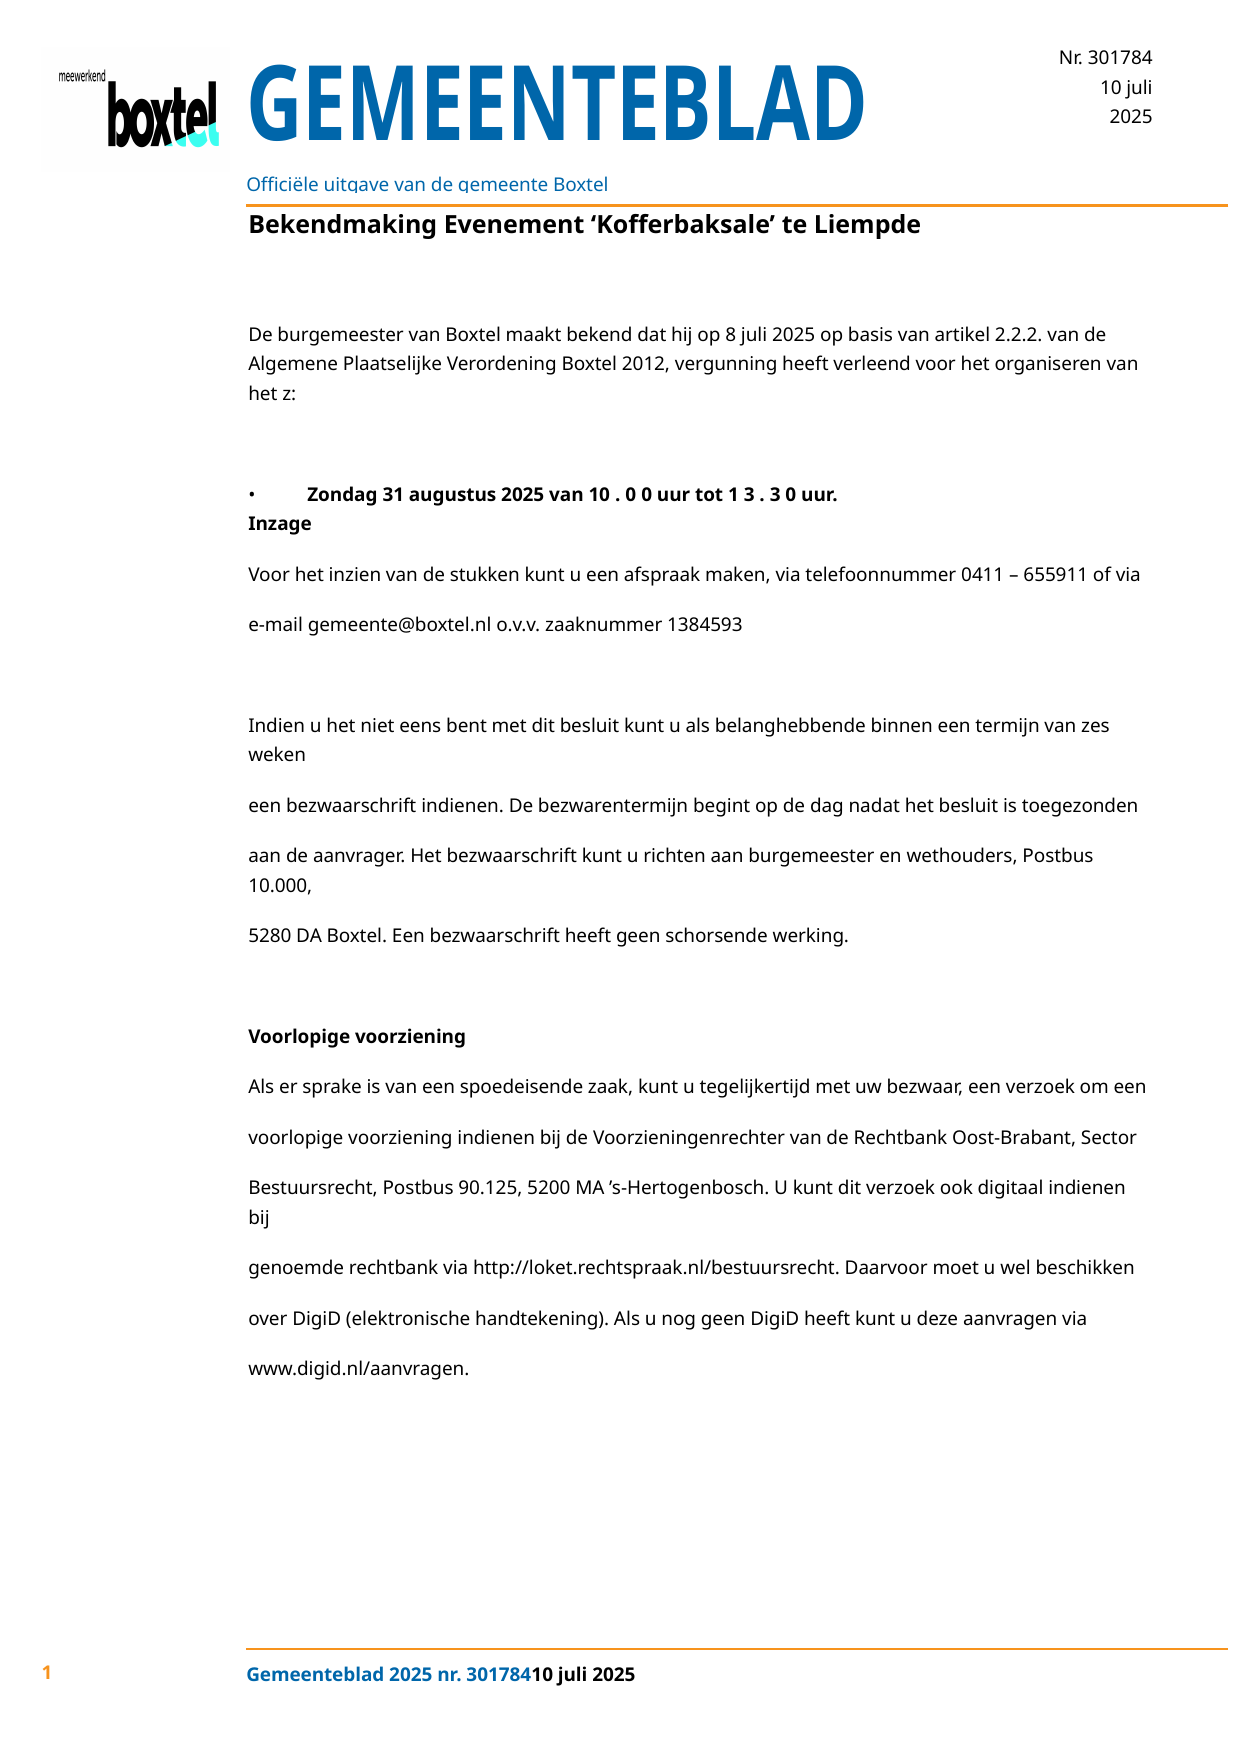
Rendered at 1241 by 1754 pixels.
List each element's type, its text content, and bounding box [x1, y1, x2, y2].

text Indien u het niet eens bent met dit besluit kunt u als belanghebbende binnen een termijn van zes weken [248, 712, 1152, 767]
text genoemde rechtbank via http://loket.rechtspraak.nl/bestuursrecht. Daarvoor moet u wel beschikken [248, 1254, 1152, 1280]
text www.digid.nl/aanvragen. [248, 1355, 1152, 1381]
text e-mail gemeente@boxtel.nl o.v.v. zaaknummer 1384593 [248, 611, 1152, 637]
text De burgemeester van Boxtel maakt bekend dat hij op 8 juli 2025 op basis van artikel 2.2.2. van de Algemene Plaatselijke Verordening Boxtel 2012, vergunning heeft verleend voor het organiseren van het z: [248, 321, 1152, 406]
text Bekendmaking Evenement ‘Kofferbaksale’ te Liempde [248, 207, 1152, 241]
text voorlopige voorziening indienen bij de Voorzieningenrechter van de Rechtbank Oost-Brabant, Sector [248, 1124, 1152, 1150]
text aan de aanvrager. Het bezwaarschrift kunt u richten aan burgemeester en wethouders, Postbus 10.000, [248, 842, 1152, 898]
text Inzage [248, 510, 1152, 536]
text Voorlopige voorziening [248, 1023, 1152, 1049]
text Voor het inzien van de stukken kunt u een afspraak maken, via telefoonnummer 0411 – 655911 of via [248, 561, 1152, 586]
text over DigiD (elektronische handtekening). Als u nog geen DigiD heeft kunt u deze aanvragen via [248, 1305, 1152, 1331]
text 5280 DA Boxtel. Een bezwaarschrift heeft geen schorsende werking. [248, 922, 1152, 948]
text Bestuursrecht, Postbus 90.125, 5200 MA ’s-Hertogenbosch. U kunt dit verzoek ook digitaal indienen bij [248, 1174, 1152, 1230]
list Zondag 31 augustus 2025 van 10 . 0 0 uur tot 1 3 . 3 0 uur. [248, 481, 1152, 506]
picture [41, 47, 231, 172]
text Als er sprake is van een spoedeisende zaak, kunt u tegelijkertijd met uw bezwaar, een verzoek om een [248, 1074, 1152, 1099]
text een bezwaarschrift indienen. De bezwarentermijn begint op de dag nadat het besluit is toegezonden [248, 792, 1152, 818]
